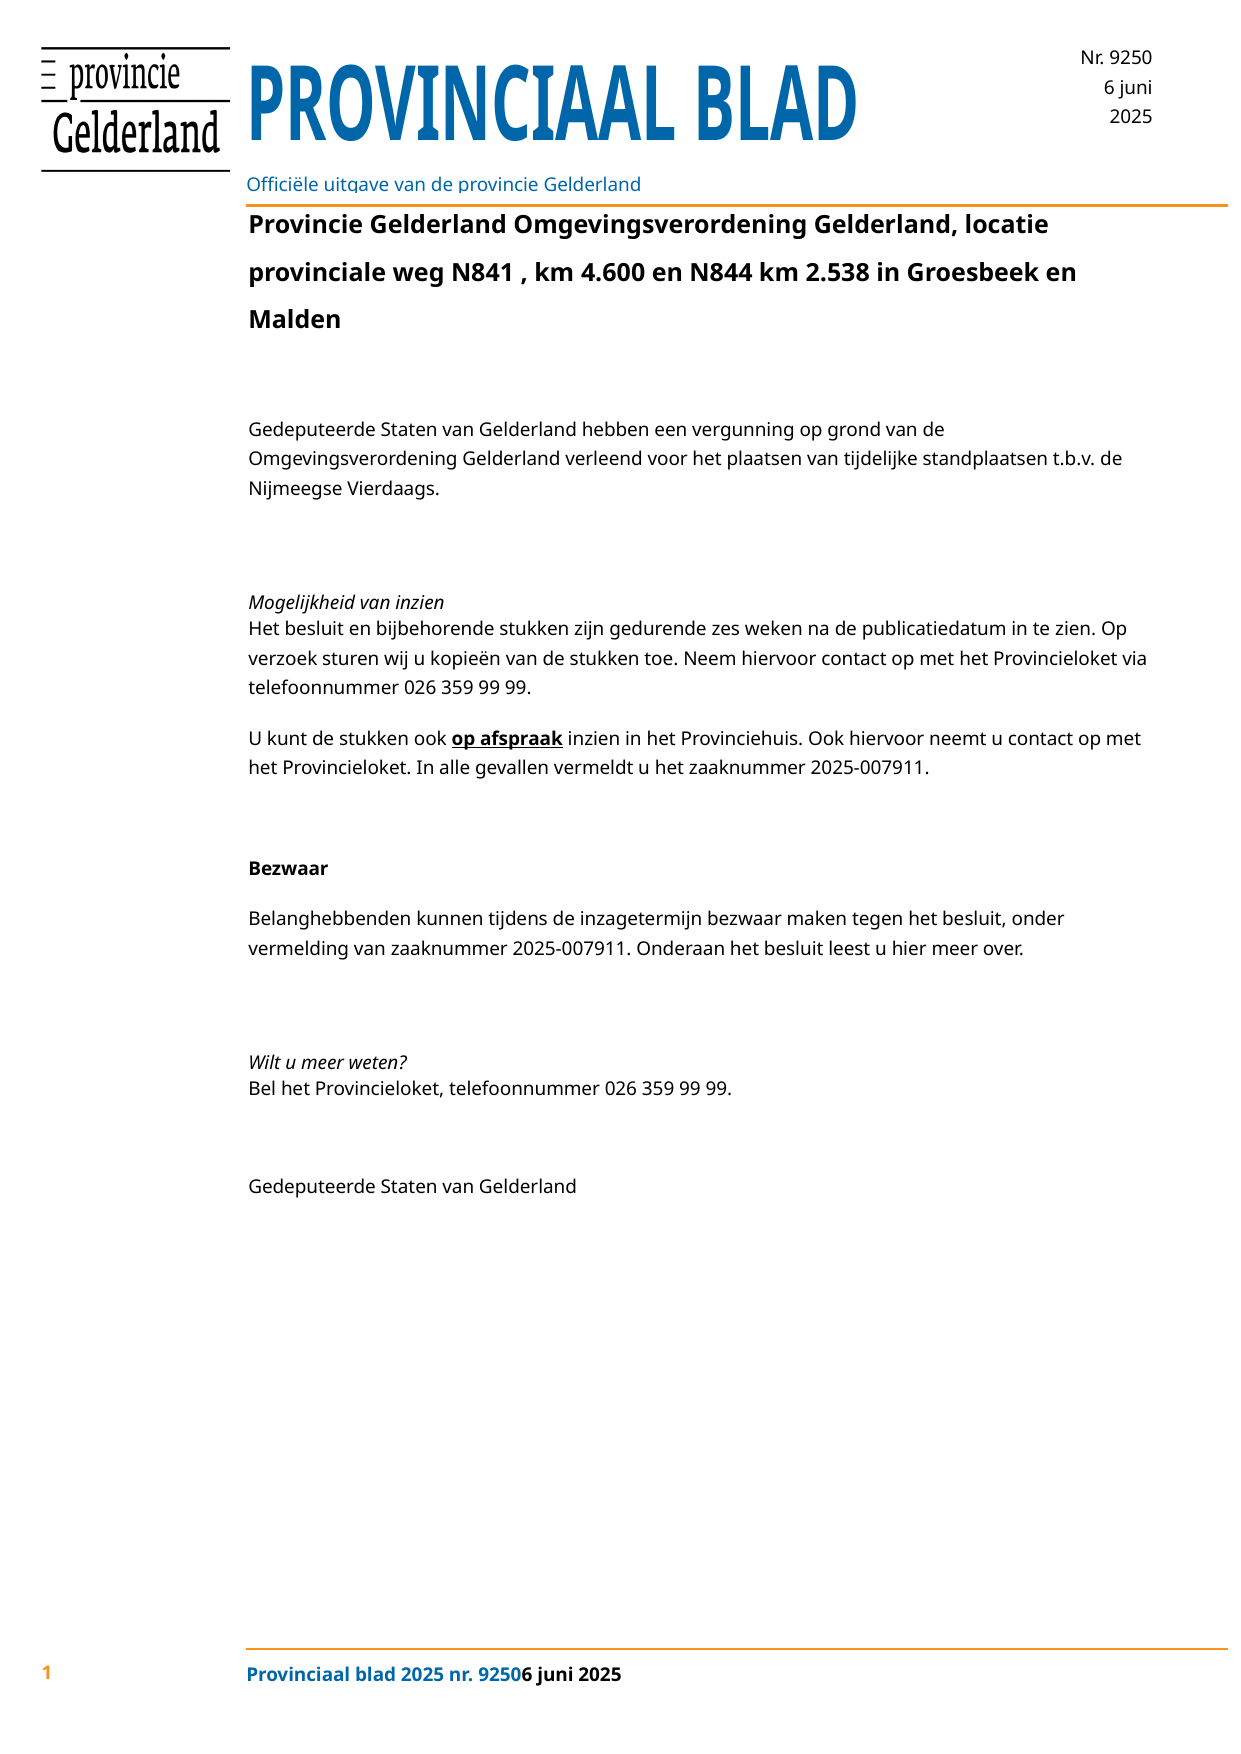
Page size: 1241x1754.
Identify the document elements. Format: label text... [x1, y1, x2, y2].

text Belanghebbenden kunnen tijdens de inzagetermijn bezwaar maken tegen het besluit, onder vermelding van zaaknummer 2025-007911. Onderaan het besluit leest u hier meer over. [248, 906, 1152, 961]
text Provincie Gelderland Omgevingsverordening Gelderland, locatie provinciale weg N841 , km 4.600 en N844 km 2.538 in Groesbeek en Malden [248, 207, 1152, 336]
text Bezwaar [248, 855, 1152, 881]
text Het besluit en bijbehorende stukken zijn gedurende zes weken na de publicatiedatum in te zien. Op verzoek sturen wij u kopieën van de stukken toe. Neem hiervoor contact op met het Provincieloket via telefoonnummer 026 359 99 99. [248, 615, 1152, 700]
text Wilt u meer weten? [248, 1049, 1152, 1075]
text Mogelijkheid van inzien [248, 589, 1152, 615]
text Gedeputeerde Staten van Gelderland hebben een vergunning op grond van de Omgevingsverordening Gelderland verleend voor het plaatsen van tijdelijke standplaatsen t.b.v. de Nijmeegse Vierdaags. [248, 416, 1152, 501]
text Bel het Provincieloket, telefoonnummer 026 359 99 99. [248, 1075, 1152, 1101]
text U kunt de stukken ook op afspraak inzien in het Provinciehuis. Ook hiervoor neemt u contact op met het Provincieloket. In alle gevallen vermeldt u het zaaknummer 2025-007911. [248, 725, 1152, 780]
picture [41, 47, 231, 172]
text Gedeputeerde Staten van Gelderland [248, 1173, 1152, 1199]
